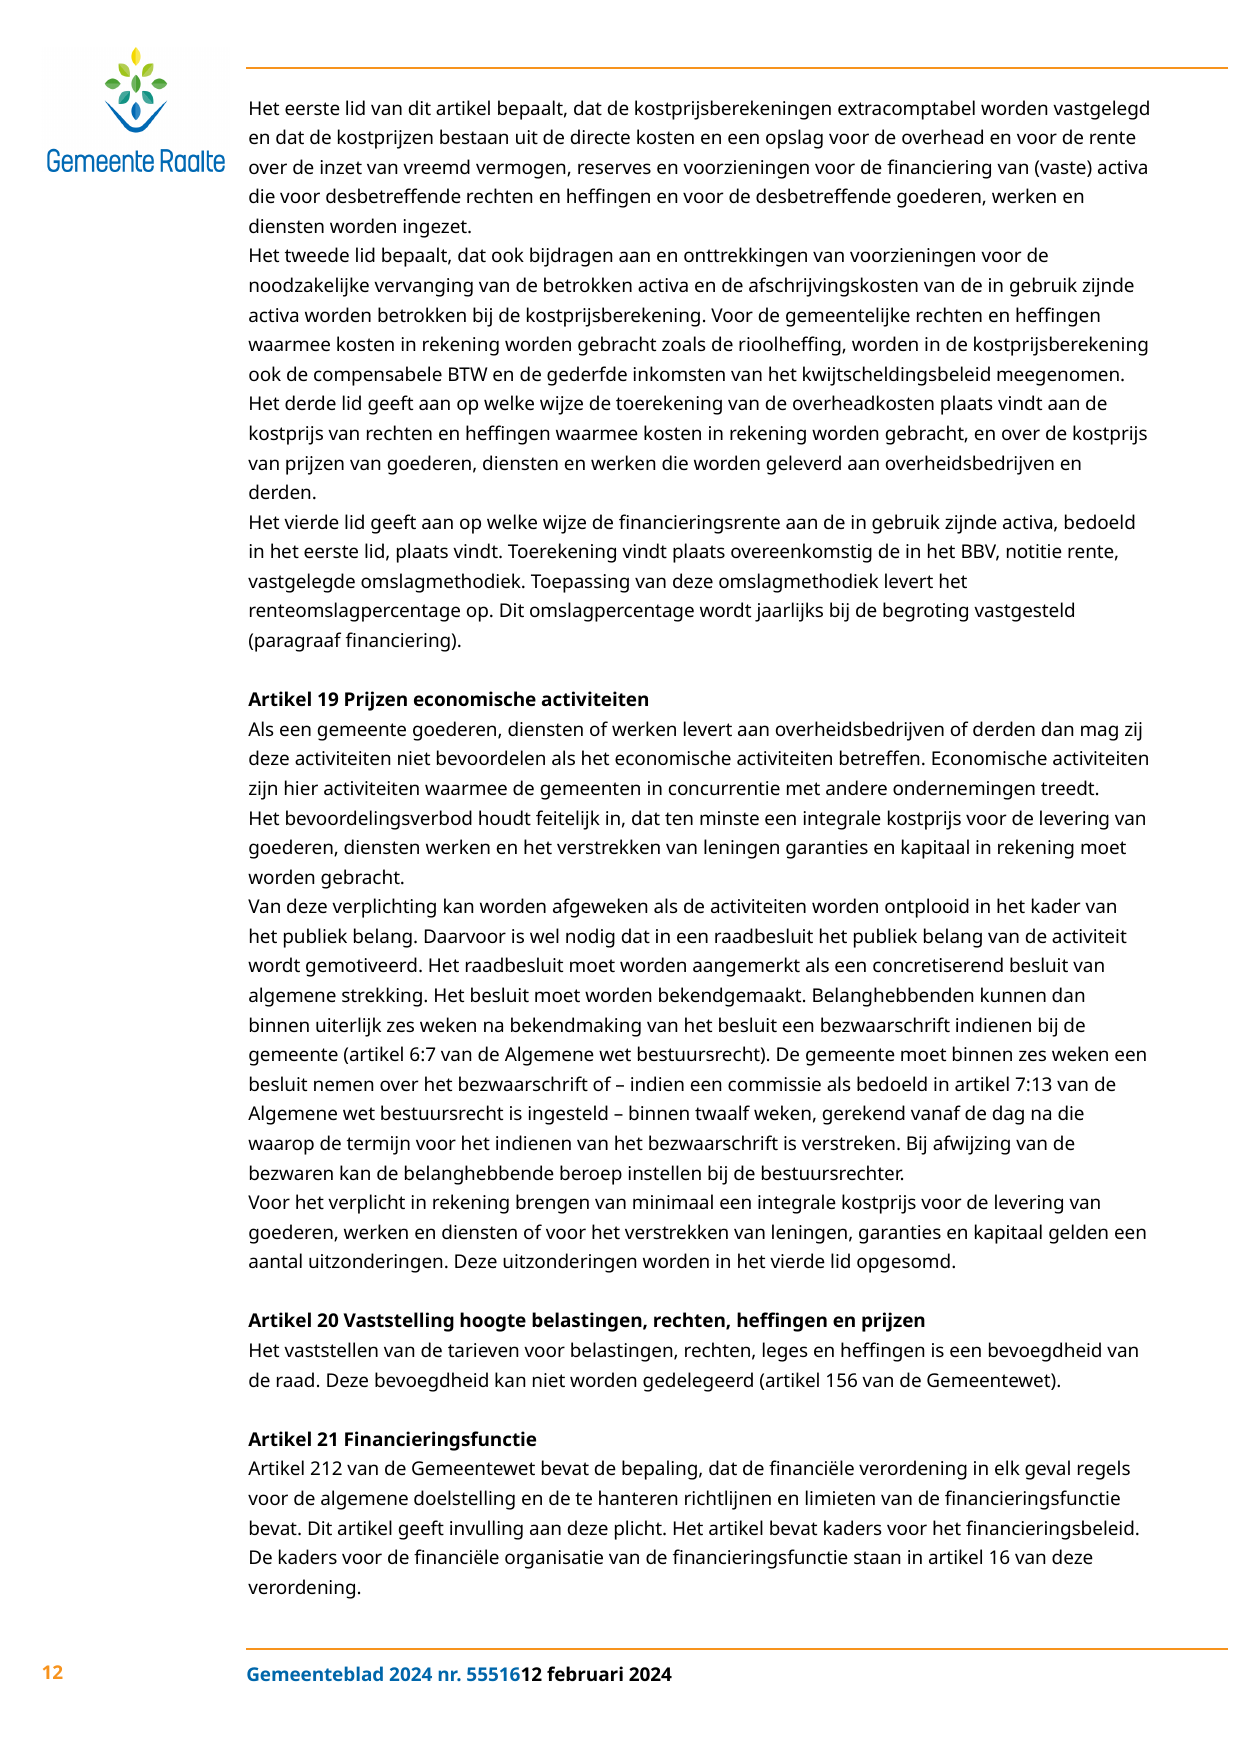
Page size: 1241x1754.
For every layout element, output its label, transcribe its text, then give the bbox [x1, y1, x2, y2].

text Voor het verplicht in rekening brengen van minimaal een integrale kostprijs voor de levering van goederen, werken en diensten of voor het verstrekken van leningen, garanties en kapitaal gelden een aantal uitzonderingen. Deze uitzonderingen worden in het vierde lid opgesomd. [248, 1189, 1152, 1274]
picture [41, 47, 231, 172]
text Het bevoordelingsverbod houdt feitelijk in, dat ten minste een integrale kostprijs voor de levering van goederen, diensten werken en het verstrekken van leningen garanties en kapitaal in rekening moet worden gebracht. [248, 805, 1152, 890]
text Van deze verplichting kan worden afgeweken als de activiteiten worden ontplooid in het kader van het publiek belang. Daarvoor is wel nodig dat in een raadbesluit het publiek belang van de activiteit wordt gemotiveerd. Het raadbesluit moet worden aangemerkt als een concretiserend besluit van algemene strekking. Het besluit moet worden bekendgemaakt. Belanghebbenden kunnen dan binnen uiterlijk zes weken na bekendmaking van het besluit een bezwaarschrift indienen bij de gemeente (artikel 6:7 van de Algemene wet bestuursrecht). De gemeente moet binnen zes weken een besluit nemen over het bezwaarschrift of – indien een commissie als bedoeld in artikel 7:13 van de Algemene wet bestuursrecht is ingesteld – binnen twaalf weken, gerekend vanaf de dag na die waarop de termijn voor het indienen van het bezwaarschrift is verstreken. Bij afwijzing van de bezwaren kan de belanghebbende beroep instellen bij de bestuursrechter. [248, 893, 1152, 1186]
text Het tweede lid bepaalt, dat ook bijdragen aan en onttrekkingen van voorzieningen voor de noodzakelijke vervanging van de betrokken activa en de afschrijvingskosten van de in gebruik zijnde activa worden betrokken bij de kostprijsberekening. Voor de gemeentelijke rechten en heffingen waarmee kosten in rekening worden gebracht zoals de rioolheffing, worden in de kostprijsberekening ook de compensabele BTW en de gederfde inkomsten van het kwijtscheldingsbeleid meegenomen. [248, 243, 1152, 387]
text Het vaststellen van de tarieven voor belastingen, rechten, leges en heffingen is een bevoegdheid van de raad. Deze bevoegdheid kan niet worden gedelegeerd (artikel 156 van de Gemeentewet). [248, 1337, 1152, 1393]
text Het eerste lid van dit artikel bepaalt, dat de kostprijsberekeningen extracomptabel worden vastgelegd en dat de kostprijzen bestaan uit de directe kosten en een opslag voor de overhead en voor de rente over de inzet van vreemd vermogen, reserves en voorzieningen voor de financiering van (vaste) activa die voor desbetreffende rechten en heffingen en voor de desbetreffende goederen, werken en diensten worden ingezet. [248, 95, 1152, 239]
text Het vierde lid geeft aan op welke wijze de financieringsrente aan de in gebruik zijnde activa, bedoeld in het eerste lid, plaats vindt. Toerekening vindt plaats overeenkomstig de in het BBV, notitie rente, vastgelegde omslagmethodiek. Toepassing van deze omslagmethodiek levert het renteomslagpercentage op. Dit omslagpercentage wordt jaarlijks bij de begroting vastgesteld (paragraaf financiering). [248, 509, 1152, 653]
text Het derde lid geeft aan op welke wijze de toerekening van de overheadkosten plaats vindt aan de kostprijs van rechten en heffingen waarmee kosten in rekening worden gebracht, en over de kostprijs van prijzen van goederen, diensten en werken die worden geleverd aan overheidsbedrijven en derden. [248, 391, 1152, 505]
text Als een gemeente goederen, diensten of werken levert aan overheidsbedrijven of derden dan mag zij deze activiteiten niet bevoordelen als het economische activiteiten betreffen. Economische activiteiten zijn hier activiteiten waarmee de gemeenten in concurrentie met andere ondernemingen treedt. [248, 716, 1152, 801]
text Artikel 20 Vaststelling hoogte belastingen, rechten, heffingen en prijzen [248, 1308, 1152, 1333]
text Artikel 212 van de Gemeentewet bevat de bepaling, dat de financiële verordening in elk geval regels voor de algemene doelstelling en de te hanteren richtlijnen en limieten van de financieringsfunctie bevat. Dit artikel geeft invulling aan deze plicht. Het artikel bevat kaders voor het financieringsbeleid. De kaders voor de financiële organisatie van de financieringsfunctie staan in artikel 16 van deze verordening. [248, 1456, 1152, 1600]
text Artikel 21 Financieringsfunctie [248, 1426, 1152, 1452]
text Artikel 19 Prijzen economische activiteiten [248, 686, 1152, 712]
